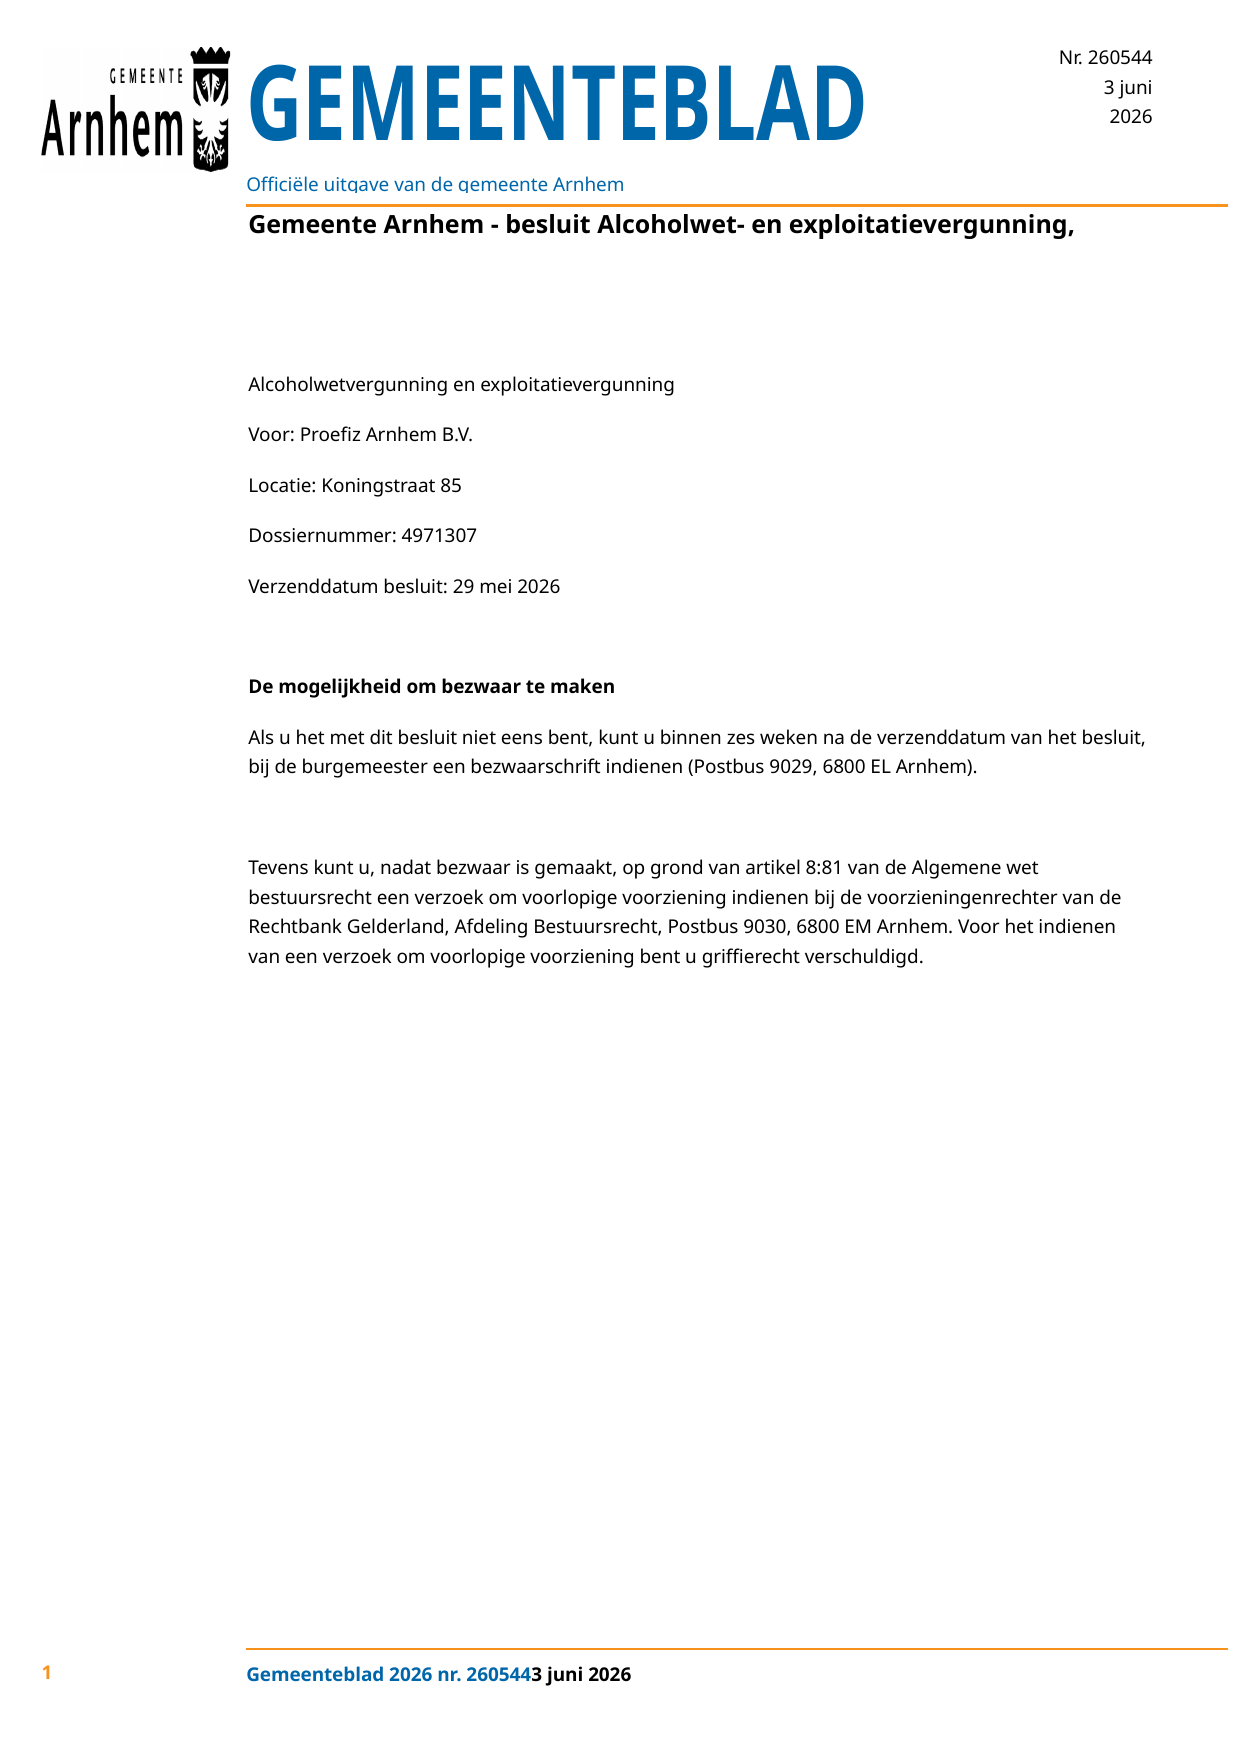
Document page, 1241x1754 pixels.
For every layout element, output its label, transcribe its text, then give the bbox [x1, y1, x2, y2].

text Voor: Proefiz Arnhem B.V. [248, 422, 1152, 447]
text Alcoholwetvergunning en exploitatievergunning [248, 371, 1152, 397]
text Dossiernummer: 4971307 [248, 522, 1152, 548]
text Als u het met dit besluit niet eens bent, kunt u binnen zes weken na de verzenddatum van het besluit, bij de burgemeester een bezwaarschrift indienen (Postbus 9029, 6800 EL Arnhem). [248, 724, 1152, 779]
text Locatie: Koningstraat 85 [248, 472, 1152, 498]
text De mogelijkheid om bezwaar te maken [248, 674, 1152, 699]
text Verzenddatum besluit: 29 mei 2026 [248, 573, 1152, 598]
text Gemeente Arnhem - besluit Alcoholwet- en exploitatievergunning, [248, 207, 1152, 241]
text Tevens kunt u, nadat bezwaar is gemaakt, op grond van artikel 8:81 van de Algemene wet bestuursrecht een verzoek om voorlopige voorziening indienen bij de voorzieningenrechter van de Rechtbank Gelderland, Afdeling Bestuursrecht, Postbus 9030, 6800 EM Arnhem. Voor het indienen van een verzoek om voorlopige voorziening bent u griffierecht verschuldigd. [248, 854, 1152, 969]
picture [41, 47, 231, 172]
